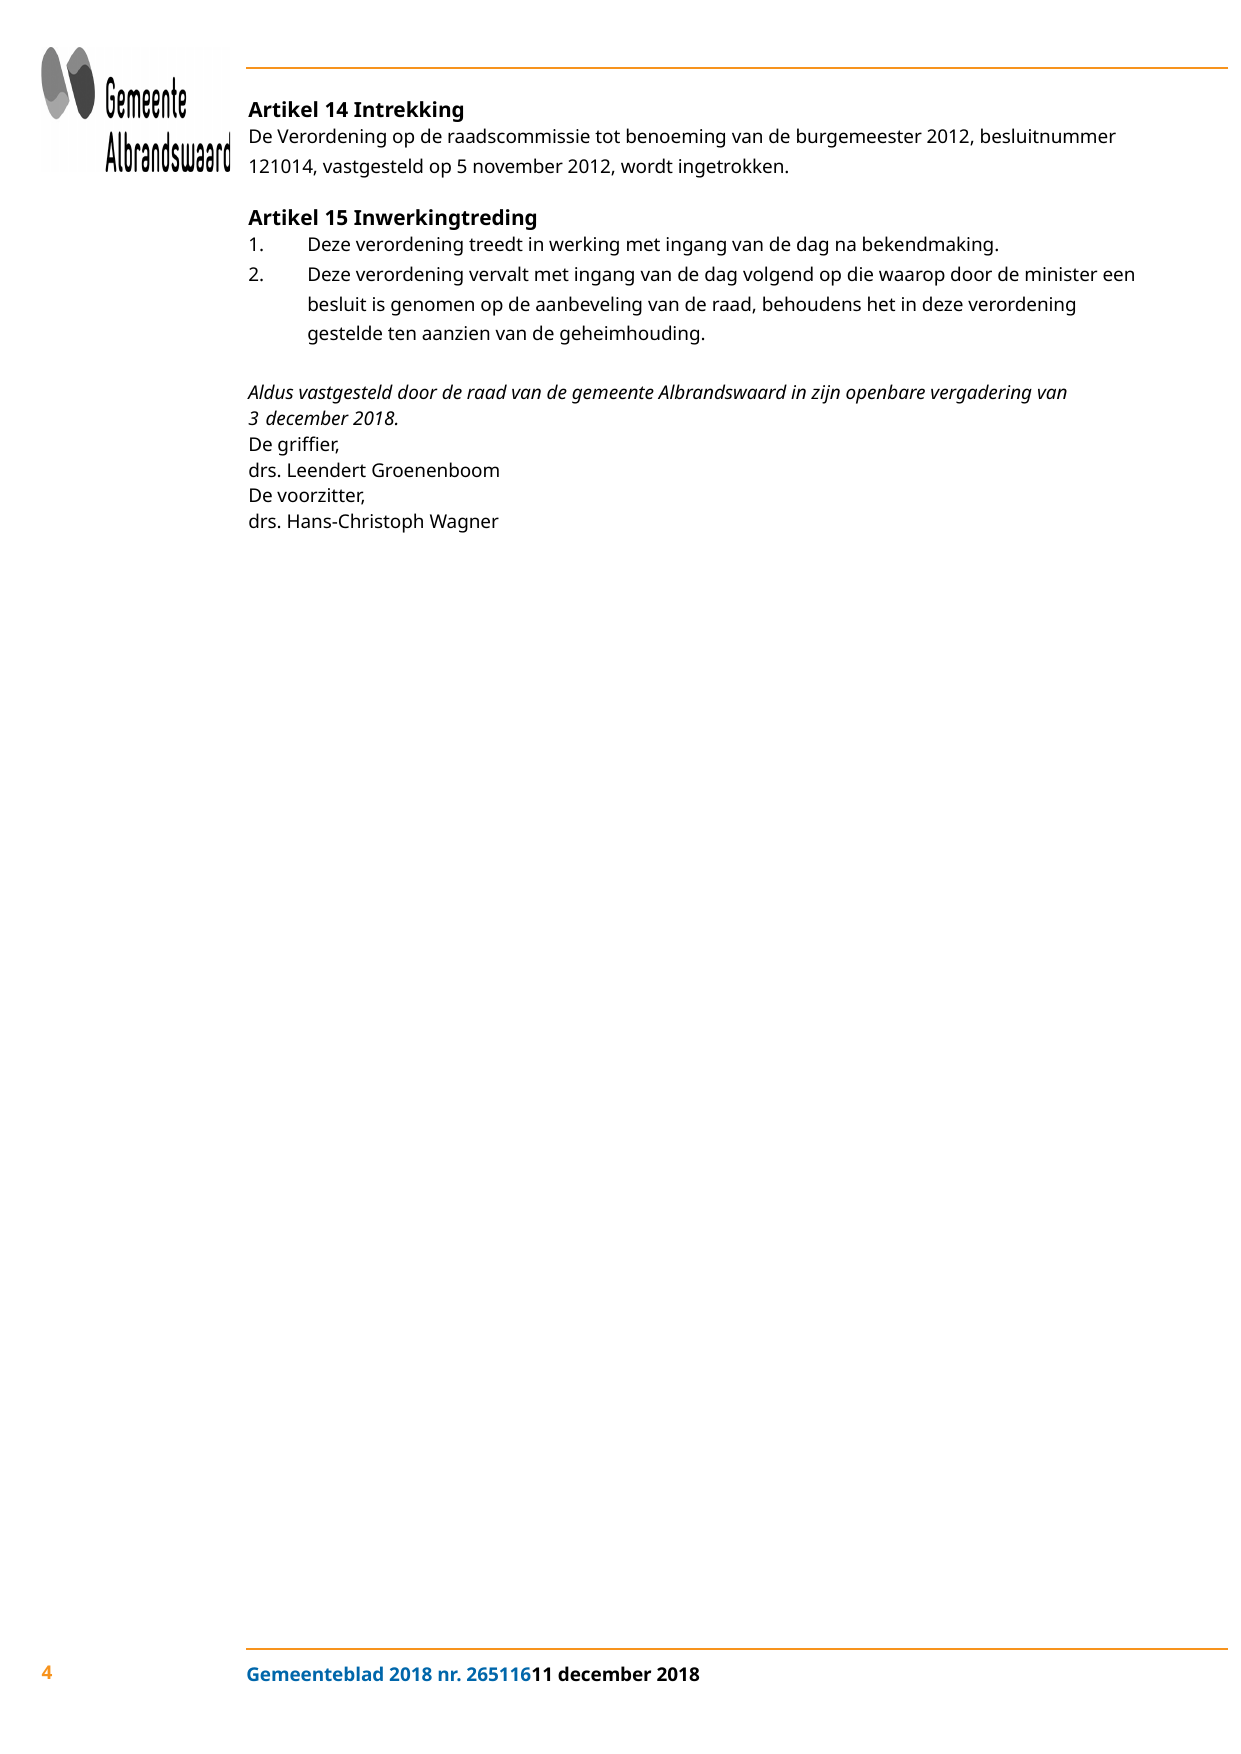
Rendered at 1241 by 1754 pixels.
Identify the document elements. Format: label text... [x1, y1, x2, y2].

text De Verordening op de raadscommissie tot benoeming van de burgemeester 2012, besluitnummer 121014, vastgesteld op 5 november 2012, wordt ingetrokken. [248, 123, 1152, 178]
text Artikel 15 Inwerkingtreding [248, 203, 1152, 232]
text De voorzitter, [248, 482, 1152, 508]
picture [41, 47, 231, 172]
text drs. Hans-Christoph Wagner [248, 508, 1152, 534]
text De griffier, [248, 431, 1152, 457]
text Aldus vastgesteld door de raad van de gemeente Albrandswaard in zijn openbare vergadering van 3 december 2018. [248, 379, 1152, 431]
text drs. Leendert Groenenboom [248, 457, 1152, 482]
text Artikel 14 Intrekking [248, 95, 1152, 123]
list Deze verordening vervalt met ingang van de dag volgend op die waarop door de minister een besluit is genomen op de aanbeveling van de raad, behoudens het in deze verordening gestelde ten aanzien van de geheimhouding. [248, 261, 1152, 346]
list Deze verordening treedt in werking met ingang van de dag na bekendmaking. [248, 232, 1152, 257]
